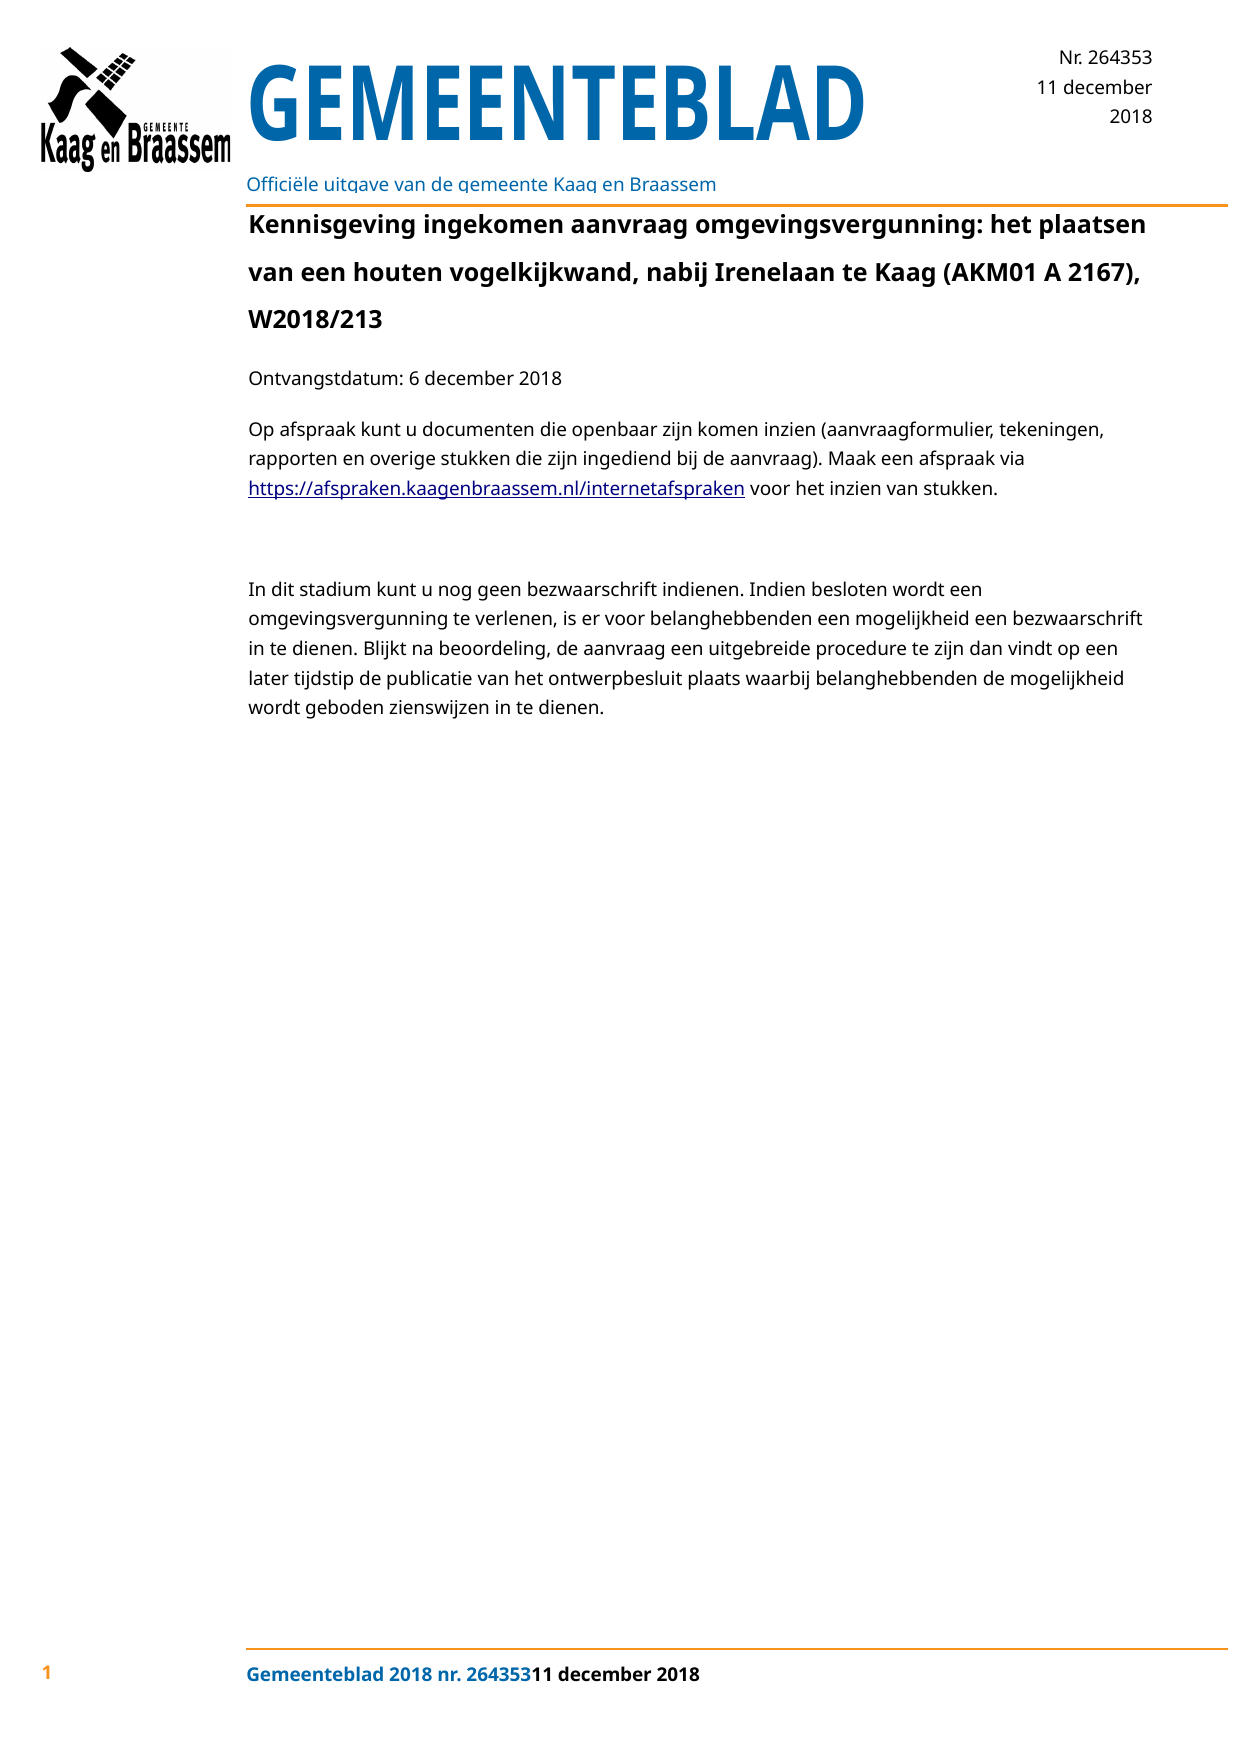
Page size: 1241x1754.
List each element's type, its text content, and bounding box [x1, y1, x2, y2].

text Kennisgeving ingekomen aanvraag omgevingsvergunning: het plaatsen van een houten vogelkijkwand, nabij Irenelaan te Kaag (AKM01 A 2167), W2018/213 [248, 207, 1152, 336]
picture [41, 47, 231, 172]
text In dit stadium kunt u nog geen bezwaarschrift indienen. Indien besloten wordt een omgevingsvergunning te verlenen, is er voor belanghebbenden een mogelijkheid een bezwaarschrift in te dienen. Blijkt na beoordeling, de aanvraag een uitgebreide procedure te zijn dan vindt op een later tijdstip de publicatie van het ontwerpbesluit plaats waarbij belanghebbenden de mogelijkheid wordt geboden zienswijzen in te dienen. [248, 576, 1152, 720]
text Op afspraak kunt u documenten die openbaar zijn komen inzien (aanvraagformulier, tekeningen, rapporten en overige stukken die zijn ingediend bij de aanvraag). Maak een afspraak via https://afspraken.kaagenbraassem.nl/internetafspraken voor het inzien van stukken. [248, 416, 1152, 501]
text Ontvangstdatum: 6 december 2018 [248, 366, 1152, 391]
